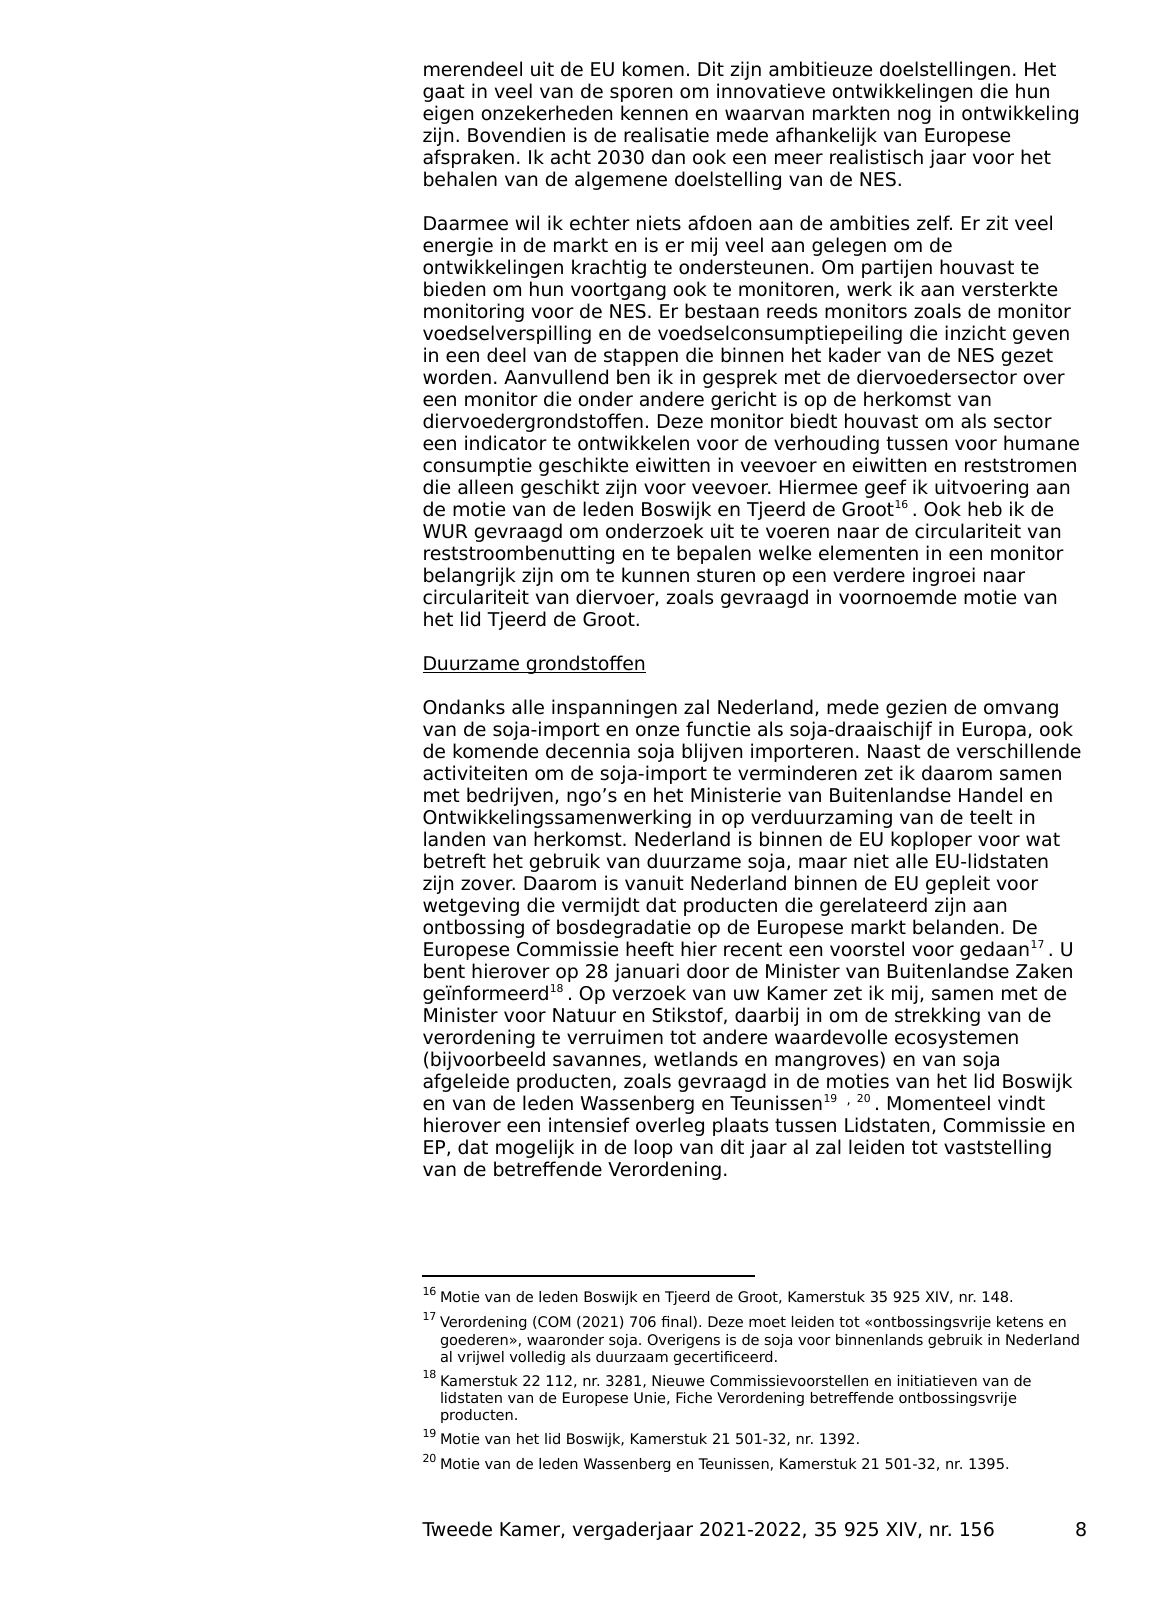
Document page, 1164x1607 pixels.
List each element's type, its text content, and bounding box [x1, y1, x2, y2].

text Verordening (COM (2021) 706 final). Deze moet leiden tot «ontbossingsvrije ketens en goederen», waaronder soja. Overigens is de soja voor binnenlands gebruik in Nederland al vrijwel volledig als duurzaam gecertificeerd. [422, 1310, 1087, 1366]
subtitle Duurzame grondstoffen [422, 653, 1087, 675]
text Kamerstuk 22 112, nr. 3281, Nieuwe Commissievoorstellen en initiatieven van de lidstaten van de Europese Unie, Fiche Verordening betreffende ontbossingsvrije producten. [422, 1368, 1087, 1424]
text Daarmee wil ik echter niets afdoen aan de ambities zelf. Er zit veel energie in de markt en is er mij veel aan gelegen om de ontwikkelingen krachtig te ondersteunen. Om partijen houvast te bieden om hun voortgang ook te monitoren, werk ik aan versterkte monitoring voor de NES. Er bestaan reeds monitors zoals de monitor voedselverspilling en de voedselconsumptiepeiling die inzicht geven in een deel van de stappen die binnen het kader van de NES gezet worden. Aanvullend ben ik in gesprek met de diervoedersector over een monitor die onder andere gericht is op de herkomst van diervoedergrondstoffen. Deze monitor biedt houvast om als sector een indicator te ontwikkelen voor de verhouding tussen voor humane consumptie geschikte eiwitten in veevoer en eiwitten en reststromen die alleen geschikt zijn voor veevoer. Hiermee geef ik uitvoering aan de motie van de leden Boswijk en Tjeerd de Groot. Ook heb ik de WUR gevraagd om onderzoek uit te voeren naar de circulariteit van reststroombenutting en te bepalen welke elementen in een monitor belangrijk zijn om te kunnen sturen op een verdere ingroei naar circulariteit van diervoer, zoals gevraagd in voornoemde motie van het lid Tjeerd de Groot. [422, 213, 1087, 631]
text Motie van de leden Boswijk en Tjeerd de Groot, Kamerstuk 35 925 XIV, nr. 148. [422, 1285, 1087, 1307]
text merendeel uit de EU komen. Dit zijn ambitieuze doelstellingen. Het gaat in veel van de sporen om innovatieve ontwikkelingen die hun eigen onzekerheden kennen en waarvan markten nog in ontwikkeling zijn. Bovendien is de realisatie mede afhankelijk van Europese afspraken. Ik acht 2030 dan ook een meer realistisch jaar voor het behalen van de algemene doelstelling van de NES. [422, 59, 1087, 191]
text Ondanks alle inspanningen zal Nederland, mede gezien de omvang van de soja-import en onze functie als soja-draaischijf in Europa, ook de komende decennia soja blijven importeren. Naast de verschillende activiteiten om de soja-import te verminderen zet ik daarom samen met bedrijven, ngo’s en het Ministerie van Buitenlandse Handel en Ontwikkelingssamenwerking in op verduurzaming van de teelt in landen van herkomst. Nederland is binnen de EU koploper voor wat betreft het gebruik van duurzame soja, maar niet alle EU-lidstaten zijn zover. Daarom is vanuit Nederland binnen de EU gepleit voor wetgeving die vermijdt dat producten die gerelateerd zijn aan ontbossing of bosdegradatie op de Europese markt belanden. De Europese Commissie heeft hier recent een voorstel voor gedaan. U bent hierover op 28 januari door de Minister van Buitenlandse Zaken geïnformeerd. Op verzoek van uw Kamer zet ik mij, samen met de Minister voor Natuur en Stikstof, daarbij in om de strekking van de verordening te verruimen tot andere waardevolle ecosystemen (bijvoorbeeld savannes, wetlands en mangroves) en van soja afgeleide producten, zoals gevraagd in de moties van het lid Boswijk en van de leden Wassenberg en Teunissen , . Momenteel vindt hierover een intensief overleg plaats tussen Lidstaten, Commissie en EP, dat mogelijk in de loop van dit jaar al zal leiden tot vaststelling van de betreffende Verordening. [422, 697, 1087, 1181]
text Motie van de leden Wassenberg en Teunissen, Kamerstuk 21 501-32, nr. 1395. [422, 1452, 1087, 1474]
text Motie van het lid Boswijk, Kamerstuk 21 501-32, nr. 1392. [422, 1427, 1087, 1449]
